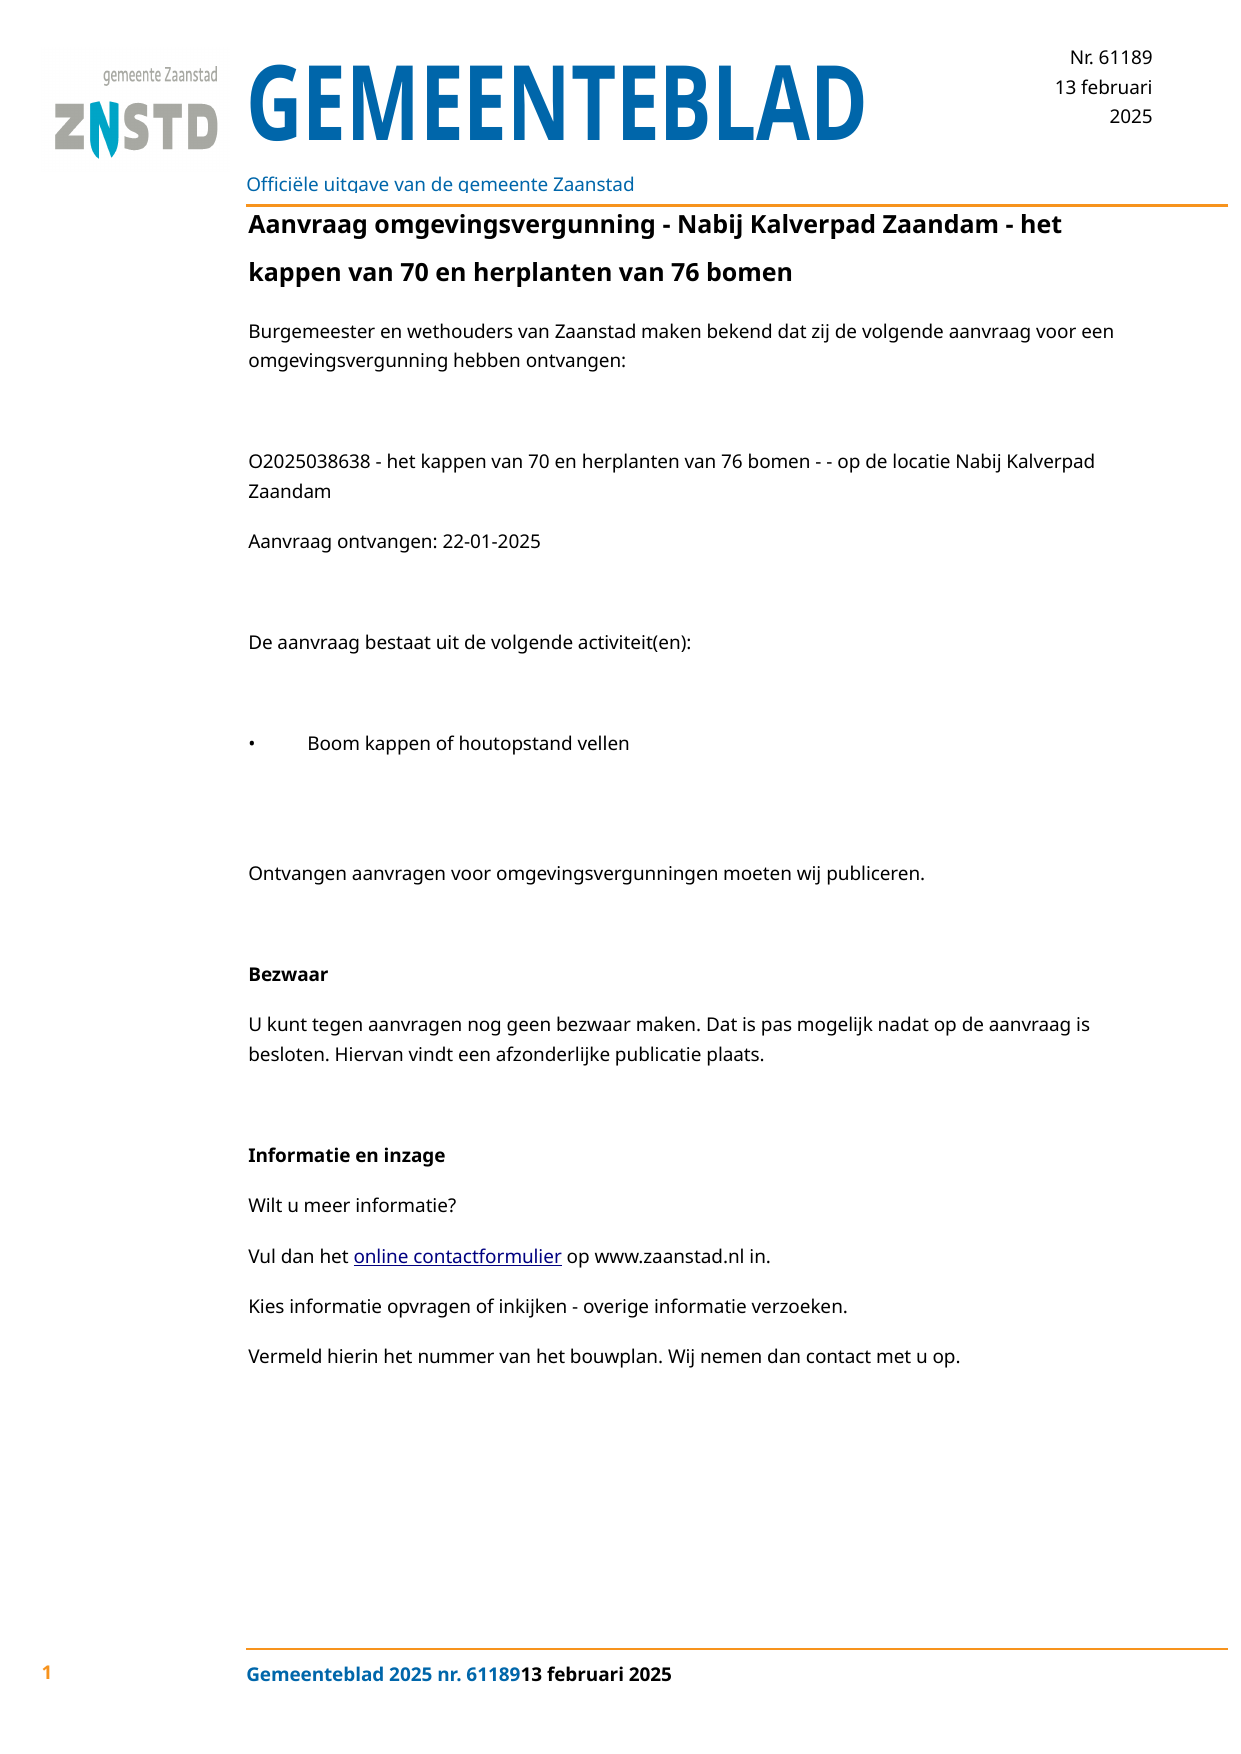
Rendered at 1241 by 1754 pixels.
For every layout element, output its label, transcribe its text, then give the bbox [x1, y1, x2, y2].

text Vermeld hierin het nummer van het bouwplan. Wij nemen dan contact met u op. [248, 1344, 1152, 1369]
text Vul dan het online contactformulier op www.zaanstad.nl in. [248, 1243, 1152, 1269]
text Aanvraag ontvangen: 22-01-2025 [248, 528, 1152, 554]
text Bezwaar [248, 961, 1152, 987]
text Ontvangen aanvragen voor omgevingsvergunningen moeten wij publiceren. [248, 860, 1152, 886]
text Burgemeester en wethouders van Zaanstad maken bekend dat zij de volgende aanvraag voor een omgevingsvergunning hebben ontvangen: [248, 318, 1152, 373]
text Wilt u meer informatie? [248, 1192, 1152, 1218]
text Kies informatie opvragen of inkijken - overige informatie verzoeken. [248, 1293, 1152, 1319]
text Informatie en inzage [248, 1142, 1152, 1168]
text O2025038638 - het kappen van 70 en herplanten van 76 bomen - - op de locatie Nabij Kalverpad Zaandam [248, 448, 1152, 504]
list Boom kappen of houtopstand vellen [248, 730, 1152, 756]
picture [41, 47, 231, 172]
text U kunt tegen aanvragen nog geen bezwaar maken. Dat is pas mogelijk nadat op de aanvraag is besloten. Hiervan vindt een afzonderlijke publicatie plaats. [248, 1012, 1152, 1067]
text De aanvraag bestaat uit de volgende activiteit(en): [248, 629, 1152, 655]
text Aanvraag omgevingsvergunning - Nabij Kalverpad Zaandam - het kappen van 70 en herplanten van 76 bomen [248, 207, 1152, 288]
